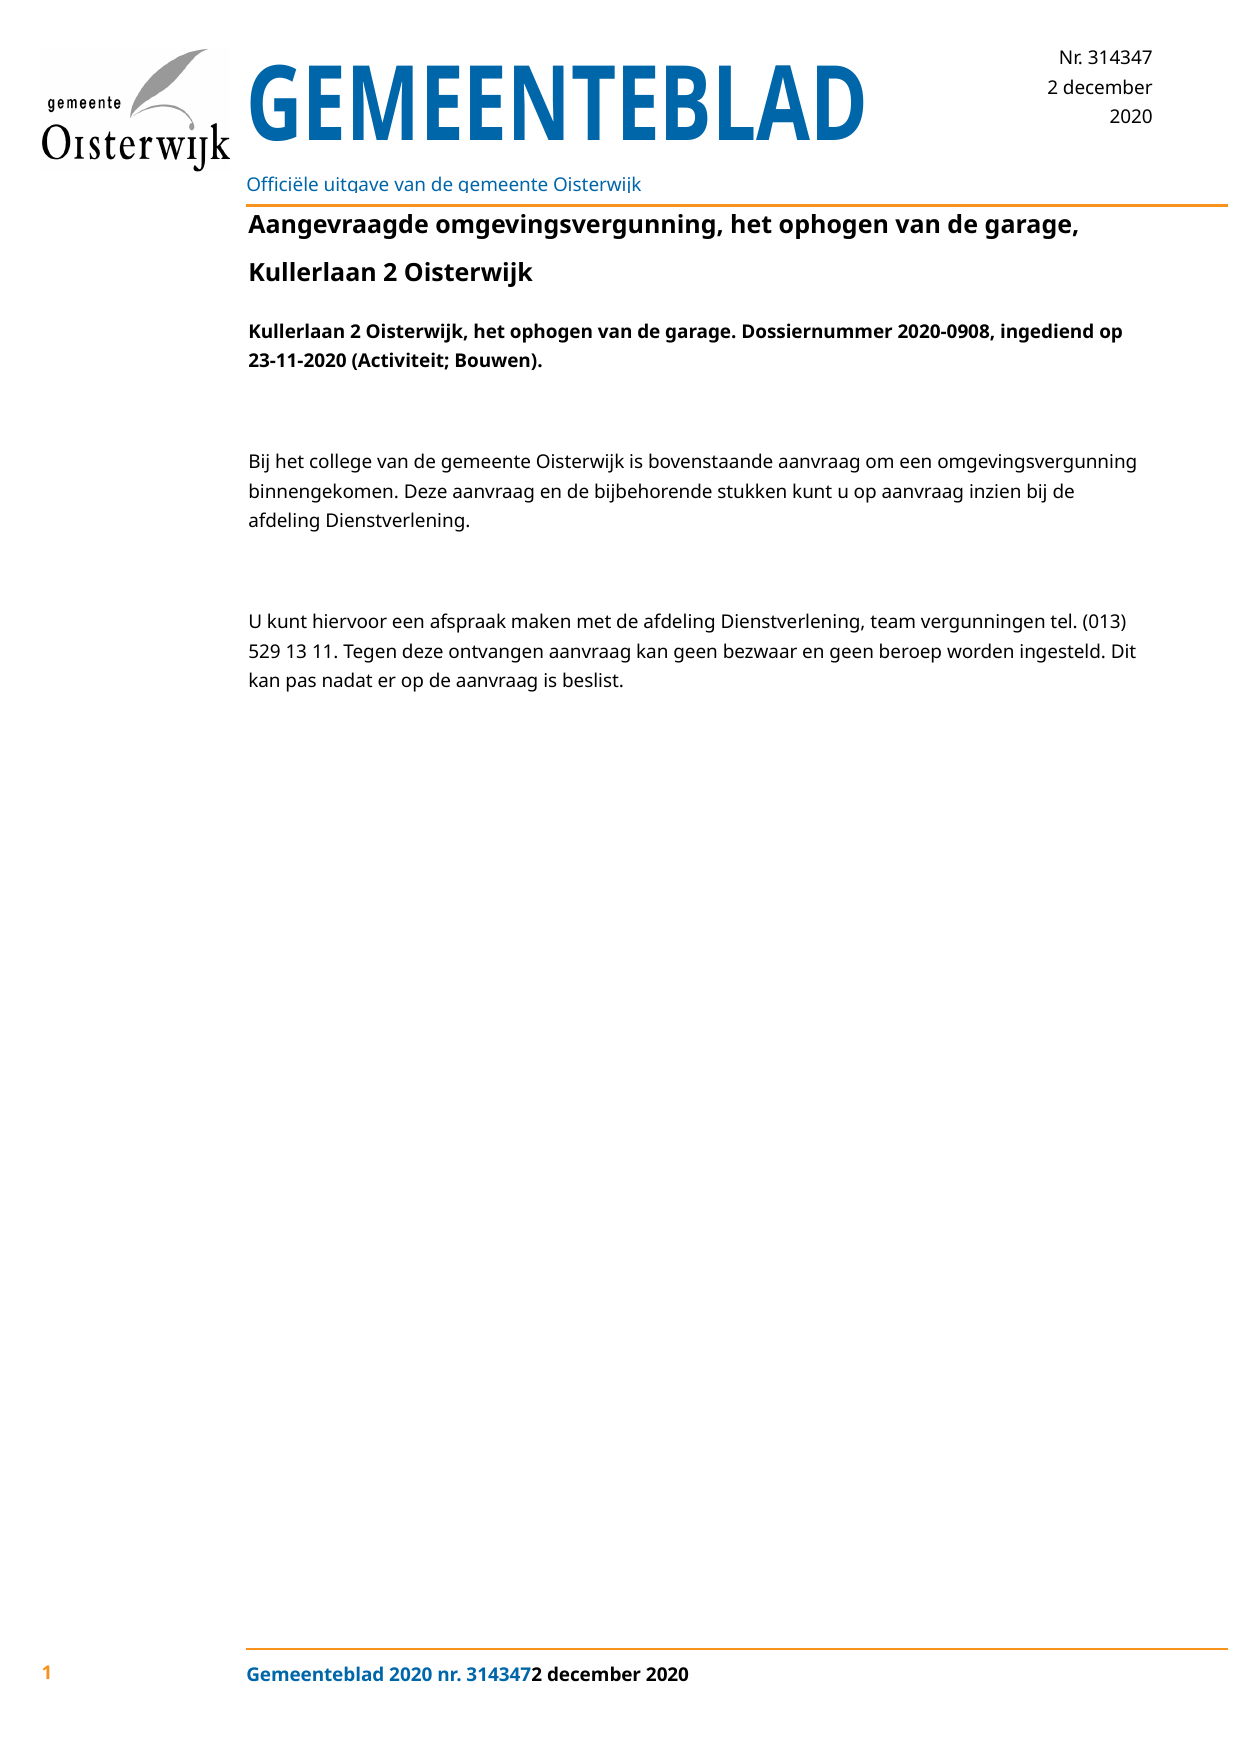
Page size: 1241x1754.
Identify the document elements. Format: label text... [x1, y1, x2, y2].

text Bij het college van de gemeente Oisterwijk is bovenstaande aanvraag om een omgevingsvergunning binnengekomen. Deze aanvraag en de bijbehorende stukken kunt u op aanvraag inzien bij de afdeling Dienstverlening. [248, 448, 1152, 533]
picture [41, 47, 231, 172]
text Kullerlaan 2 Oisterwijk, het ophogen van de garage. Dossiernummer 2020-0908, ingediend op 23-11-2020 (Activiteit; Bouwen). [248, 318, 1152, 373]
text Aangevraagde omgevingsvergunning, het ophogen van de garage, Kullerlaan 2 Oisterwijk [248, 207, 1152, 288]
text U kunt hiervoor een afspraak maken met de afdeling Dienstverlening, team vergunningen tel. (013) 529 13 11. Tegen deze ontvangen aanvraag kan geen bezwaar en geen beroep worden ingesteld. Dit kan pas nadat er op de aanvraag is beslist. [248, 608, 1152, 693]
